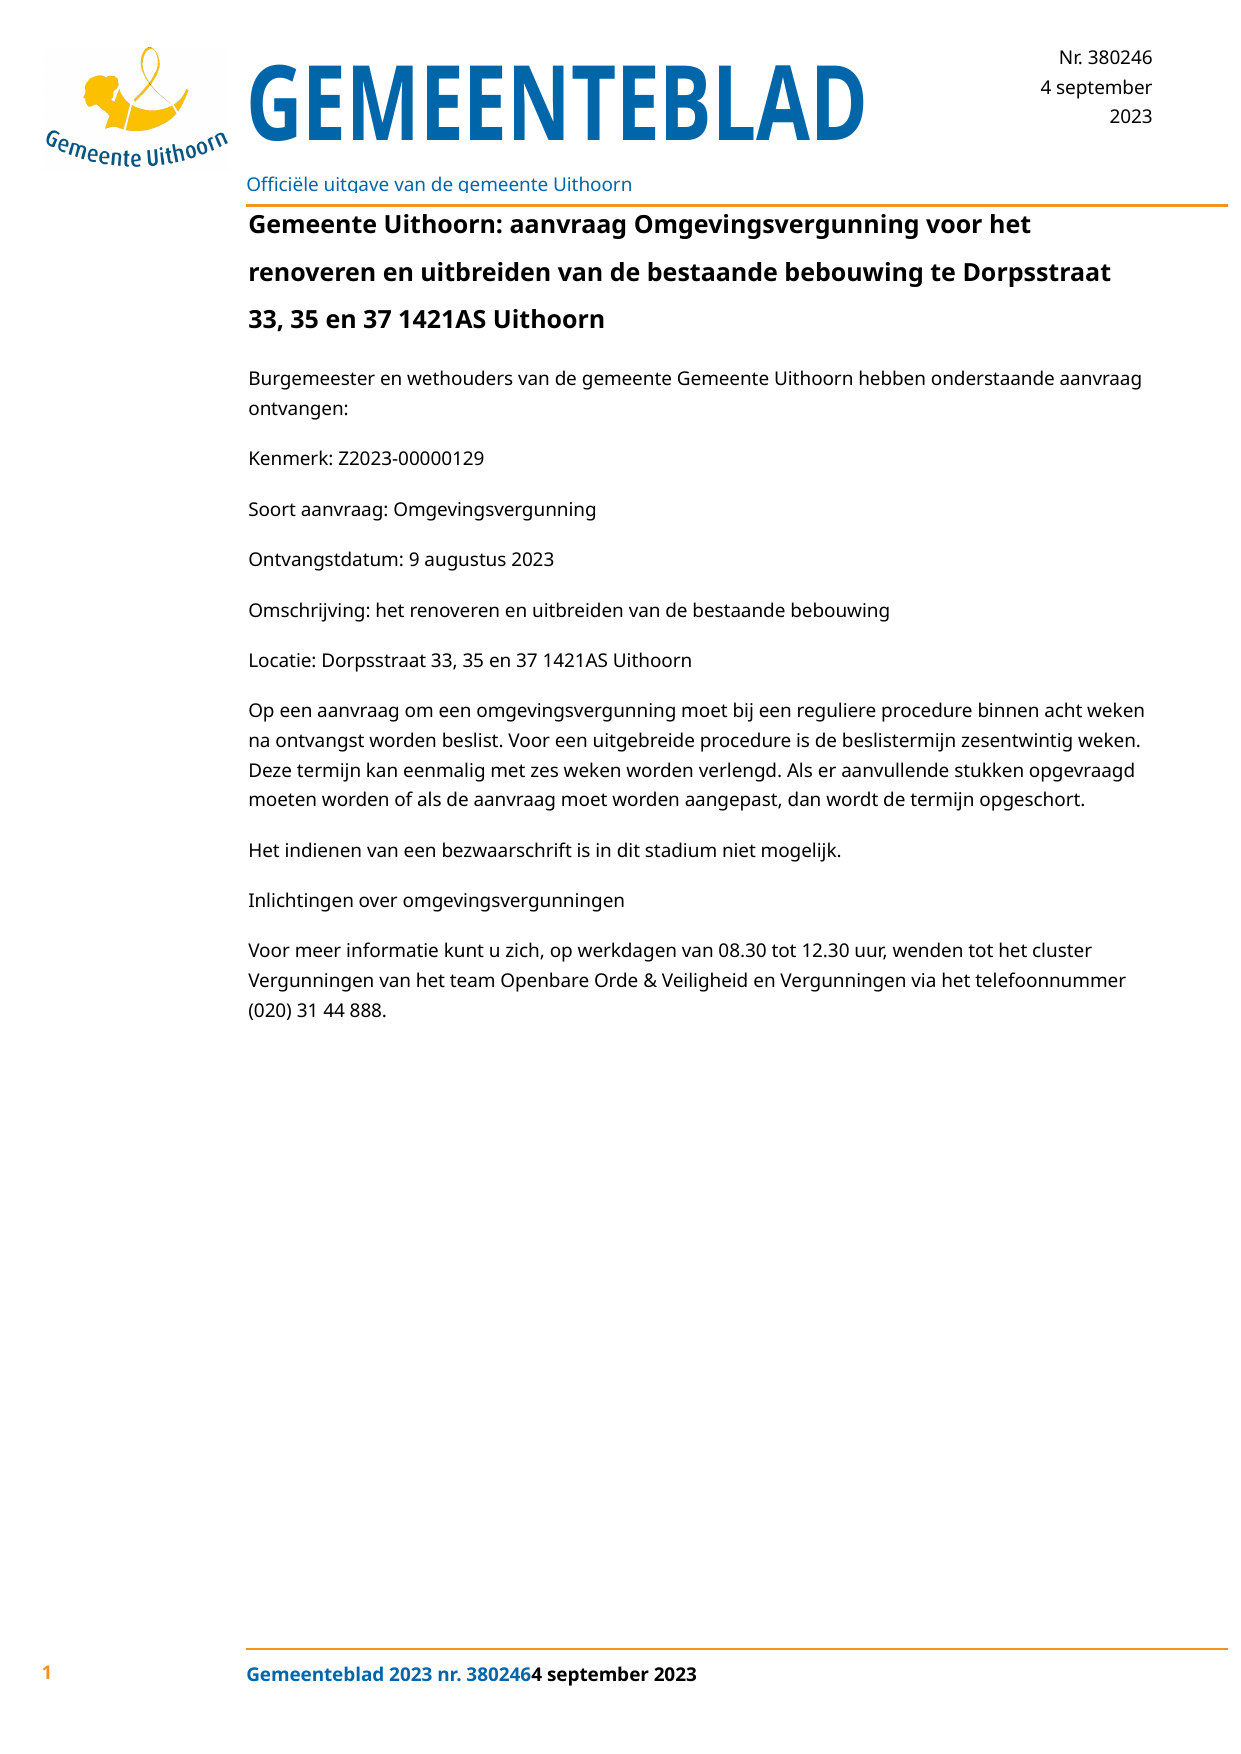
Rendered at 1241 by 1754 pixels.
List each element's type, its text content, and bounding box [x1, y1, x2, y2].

text Omschrijving: het renoveren en uitbreiden van de bestaande bebouwing [248, 597, 1152, 622]
text Burgemeester en wethouders van de gemeente Gemeente Uithoorn hebben onderstaande aanvraag ontvangen: [248, 366, 1152, 421]
text Gemeente Uithoorn: aanvraag Omgevingsvergunning voor het renoveren en uitbreiden van de bestaande bebouwing te Dorpsstraat 33, 35 en 37 1421AS Uithoorn [248, 207, 1152, 336]
text Kenmerk: Z2023-00000129 [248, 446, 1152, 471]
text Soort aanvraag: Omgevingsvergunning [248, 496, 1152, 522]
text Locatie: Dorpsstraat 33, 35 en 37 1421AS Uithoorn [248, 647, 1152, 673]
text Het indienen van een bezwaarschrift is in dit stadium niet mogelijk. [248, 837, 1152, 862]
text Ontvangstdatum: 9 augustus 2023 [248, 546, 1152, 572]
picture [41, 47, 231, 172]
text Inlichtingen over omgevingsvergunningen [248, 887, 1152, 913]
text Voor meer informatie kunt u zich, op werkdagen van 08.30 tot 12.30 uur, wenden tot het cluster Vergunningen van het team Openbare Orde & Veiligheid en Vergunningen via het telefoonnummer (020) 31 44 888. [248, 938, 1152, 1022]
text Op een aanvraag om een omgevingsvergunning moet bij een reguliere procedure binnen acht weken na ontvangst worden beslist. Voor een uitgebreide procedure is de beslistermijn zesentwintig weken. Deze termijn kan eenmalig met zes weken worden verlengd. Als er aanvullende stukken opgevraagd moeten worden of als de aanvraag moet worden aangepast, dan wordt de termijn opgeschort. [248, 698, 1152, 812]
